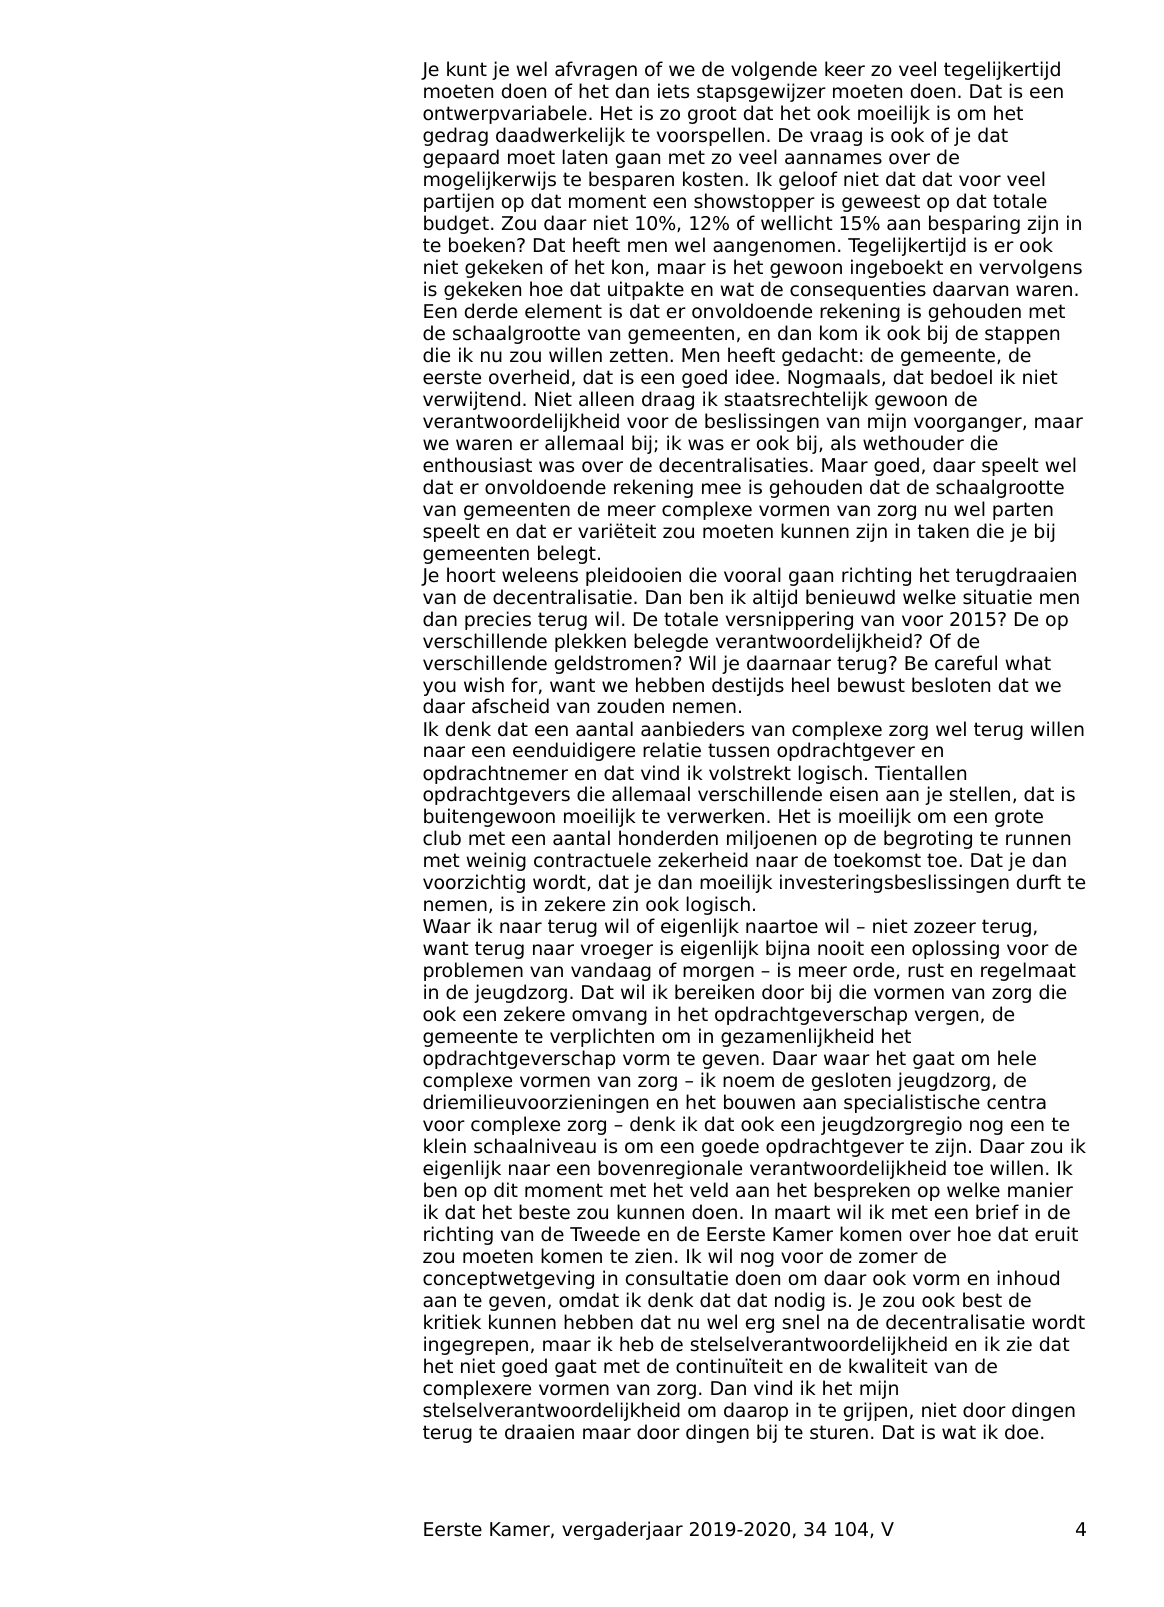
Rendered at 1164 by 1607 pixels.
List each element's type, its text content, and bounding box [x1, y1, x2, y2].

text Je hoort weleens pleidooien die vooral gaan richting het terugdraaien van de decentralisatie. Dan ben ik altijd benieuwd welke situatie men dan precies terug wil. De totale versnippering van voor 2015? De op verschillende plekken belegde verantwoordelijkheid? Of de verschillende geldstromen? Wil je daarnaar terug? Be careful what you wish for, want we hebben destijds heel bewust besloten dat we daar afscheid van zouden nemen. [422, 564, 1087, 718]
text Ik denk dat een aantal aanbieders van complexe zorg wel terug willen naar een eenduidigere relatie tussen opdrachtgever en opdrachtnemer en dat vind ik volstrekt logisch. Tientallen opdrachtgevers die allemaal verschillende eisen aan je stellen, dat is buitengewoon moeilijk te verwerken. Het is moeilijk om een grote club met een aantal honderden miljoenen op de begroting te runnen met weinig contractuele zekerheid naar de toekomst toe. Dat je dan voorzichtig wordt, dat je dan moeilijk investeringsbeslissingen durft te nemen, is in zekere zin ook logisch. [422, 718, 1087, 916]
text Waar ik naar terug wil of eigenlijk naartoe wil – niet zozeer terug, want terug naar vroeger is eigenlijk bijna nooit een oplossing voor de problemen van vandaag of morgen – is meer orde, rust en regelmaat in de jeugdzorg. Dat wil ik bereiken door bij die vormen van zorg die ook een zekere omvang in het opdrachtgeverschap vergen, de gemeente te verplichten om in gezamenlijkheid het opdrachtgeverschap vorm te geven. Daar waar het gaat om hele complexe vormen van zorg – ik noem de gesloten jeugdzorg, de driemilieuvoorzieningen en het bouwen aan specialistische centra voor complexe zorg – denk ik dat ook een jeugdzorgregio nog een te klein schaalniveau is om een goede opdrachtgever te zijn. Daar zou ik eigenlijk naar een bovenregionale verantwoordelijkheid toe willen. Ik ben op dit moment met het veld aan het bespreken op welke manier ik dat het beste zou kunnen doen. In maart wil ik met een brief in de richting van de Tweede en de Eerste Kamer komen over hoe dat eruit zou moeten komen te zien. Ik wil nog voor de zomer de conceptwetgeving in consultatie doen om daar ook vorm en inhoud aan te geven, omdat ik denk dat dat nodig is. Je zou ook best de kritiek kunnen hebben dat nu wel erg snel na de decentralisatie wordt ingegrepen, maar ik heb de stelselverantwoordelijkheid en ik zie dat het niet goed gaat met de continuïteit en de kwaliteit van de complexere vormen van zorg. Dan vind ik het mijn stelselverantwoordelijkheid om daarop in te grijpen, niet door dingen terug te draaien maar door dingen bij te sturen. Dat is wat ik doe. [422, 916, 1087, 1444]
text Je kunt je wel afvragen of we de volgende keer zo veel tegelijkertijd moeten doen of het dan iets stapsgewijzer moeten doen. Dat is een ontwerpvariabele. Het is zo groot dat het ook moeilijk is om het gedrag daadwerkelijk te voorspellen. De vraag is ook of je dat gepaard moet laten gaan met zo veel aannames over de mogelijkerwijs te besparen kosten. Ik geloof niet dat dat voor veel partijen op dat moment een showstopper is geweest op dat totale budget. Zou daar niet 10%, 12% of wellicht 15% aan besparing zijn in te boeken? Dat heeft men wel aangenomen. Tegelijkertijd is er ook niet gekeken of het kon, maar is het gewoon ingeboekt en vervolgens is gekeken hoe dat uitpakte en wat de consequenties daarvan waren. [422, 59, 1087, 301]
text Een derde element is dat er onvoldoende rekening is gehouden met de schaalgrootte van gemeenten, en dan kom ik ook bij de stappen die ik nu zou willen zetten. Men heeft gedacht: de gemeente, de eerste overheid, dat is een goed idee. Nogmaals, dat bedoel ik niet verwijtend. Niet alleen draag ik staatsrechtelijk gewoon de verantwoordelijkheid voor de beslissingen van mijn voorganger, maar we waren er allemaal bij; ik was er ook bij, als wethouder die enthousiast was over de decentralisaties. Maar goed, daar speelt wel dat er onvoldoende rekening mee is gehouden dat de schaalgrootte van gemeenten de meer complexe vormen van zorg nu wel parten speelt en dat er variëteit zou moeten kunnen zijn in taken die je bij gemeenten belegt. [422, 301, 1087, 564]
